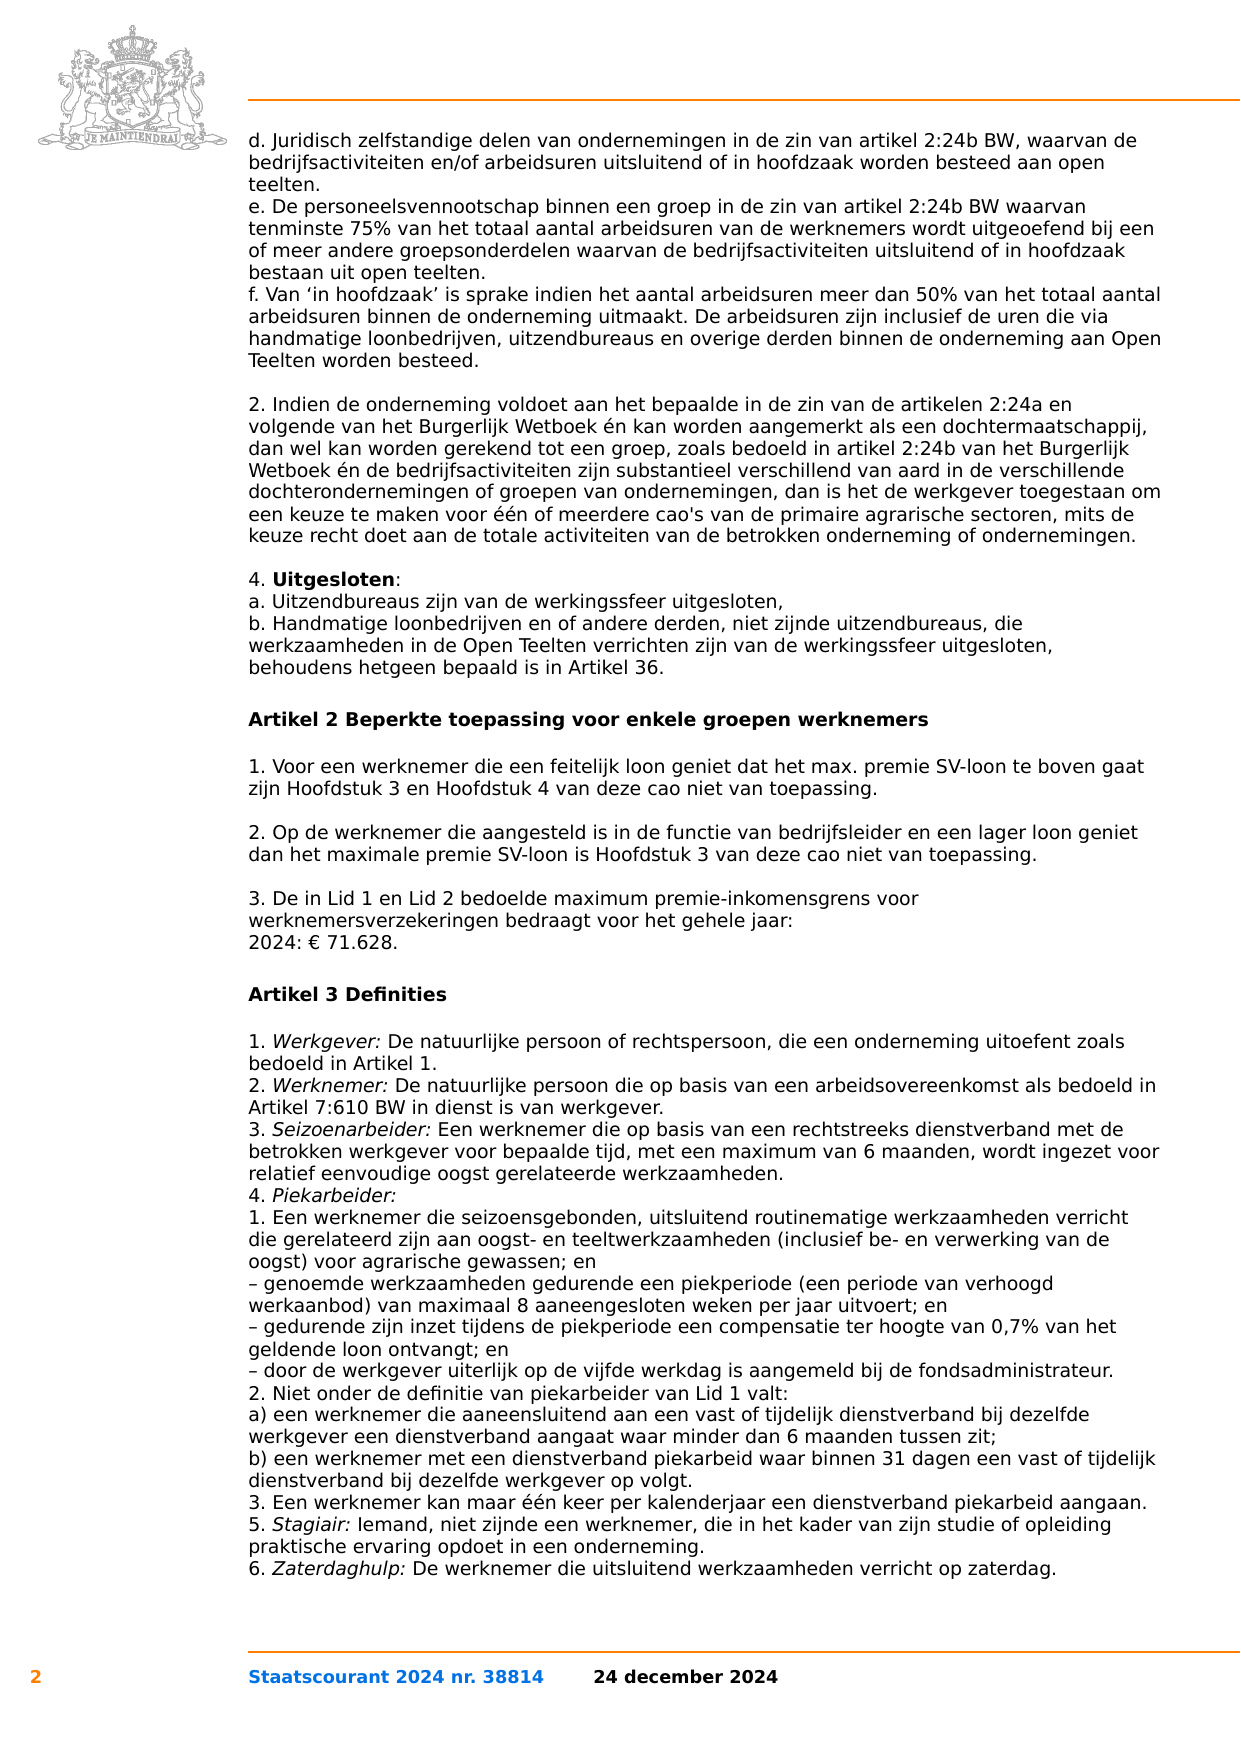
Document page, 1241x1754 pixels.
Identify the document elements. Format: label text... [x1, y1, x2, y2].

text 1. Voor een werknemer die een feitelijk loon geniet dat het max. premie SV-loon te boven gaat zijn Hoofdstuk 3 en Hoofdstuk 4 van deze cao niet van toepassing. [248, 756, 1163, 800]
subtitle Artikel 2 Beperkte toepassing voor enkele groepen werknemers [248, 709, 1163, 731]
text a. Uitzendbureaus zijn van de werkingssfeer uitgesloten, [248, 591, 1163, 613]
text – door de werkgever uiterlijk op de vijfde werkdag is aangemeld bij de fondsadministrateur. [248, 1360, 1163, 1382]
text d. Juridisch zelfstandige delen van ondernemingen in de zin van artikel 2:24b BW, waarvan de bedrijfsactiviteiten en/of arbeidsuren uitsluitend of in hoofdzaak worden besteed aan open teelten. [248, 130, 1163, 196]
text 1. Werkgever: De natuurlijke persoon of rechtspersoon, die een onderneming uitoefent zoals bedoeld in Artikel 1. [248, 1031, 1163, 1075]
text 2. Op de werknemer die aangesteld is in de functie van bedrijfsleider en een lager loon geniet dan het maximale premie SV-loon is Hoofdstuk 3 van deze cao niet van toepassing. [248, 822, 1163, 866]
text 2. Werknemer: De natuurlijke persoon die op basis van een arbeidsovereenkomst als bedoeld in Artikel 7:610 BW in dienst is van werkgever. [248, 1075, 1163, 1119]
text 5. Stagiair: Iemand, niet zijnde een werknemer, die in het kader van zijn studie of opleiding praktische ervaring opdoet in een onderneming. [248, 1514, 1163, 1558]
subtitle Artikel 3 Definities [248, 984, 1163, 1006]
text a) een werknemer die aaneensluitend aan een vast of tijdelijk dienstverband bij dezelfde werkgever een dienstverband aangaat waar minder dan 6 maanden tussen zit; [248, 1404, 1163, 1448]
text f. Van ‘in hoofdzaak’ is sprake indien het aantal arbeidsuren meer dan 50% van het totaal aantal arbeidsuren binnen de onderneming uitmaakt. De arbeidsuren zijn inclusief de uren die via handmatige loonbedrijven, uitzendbureaus en overige derden binnen de onderneming aan Open Teelten worden besteed. [248, 284, 1163, 372]
text b) een werknemer met een dienstverband piekarbeid waar binnen 31 dagen een vast of tijdelijk dienstverband bij dezelfde werkgever op volgt. [248, 1448, 1163, 1492]
picture [38, 25, 227, 150]
text 4. Uitgesloten: [248, 569, 1163, 591]
text b. Handmatige loonbedrijven en of andere derden, niet zijnde uitzendbureaus, die werkzaamheden in de Open Teelten verrichten zijn van de werkingssfeer uitgesloten, behoudens hetgeen bepaald is in Artikel 36. [248, 613, 1163, 679]
text – gedurende zijn inzet tijdens de piekperiode een compensatie ter hoogte van 0,7% van het geldende loon ontvangt; en [248, 1316, 1163, 1360]
text 4. Piekarbeider: [248, 1184, 1163, 1207]
text 2024: € 71.628. [248, 932, 1163, 954]
text – genoemde werkzaamheden gedurende een piekperiode (een periode van verhoogd werkaanbod) van maximaal 8 aaneengesloten weken per jaar uitvoert; en [248, 1272, 1163, 1316]
text e. De personeelsvennootschap binnen een groep in de zin van artikel 2:24b BW waarvan tenminste 75% van het totaal aantal arbeidsuren van de werknemers wordt uitgeoefend bij een of meer andere groepsonderdelen waarvan de bedrijfsactiviteiten uitsluitend of in hoofdzaak bestaan uit open teelten. [248, 196, 1163, 284]
text 2. Indien de onderneming voldoet aan het bepaalde in de zin van de artikelen 2:24a en volgende van het Burgerlijk Wetboek én kan worden aangemerkt als een dochtermaatschappij, dan wel kan worden gerekend tot een groep, zoals bedoeld in artikel 2:24b van het Burgerlijk Wetboek én de bedrijfsactiviteiten zijn substantieel verschillend van aard in de verschillende dochterondernemingen of groepen van ondernemingen, dan is het de werkgever toegestaan om een keuze te maken voor één of meerdere cao's van de primaire agrarische sectoren, mits de keuze recht doet aan de totale activiteiten van de betrokken onderneming of ondernemingen. [248, 393, 1163, 547]
text 1. Een werknemer die seizoensgebonden, uitsluitend routinematige werkzaamheden verricht die gerelateerd zijn aan oogst- en teeltwerkzaamheden (inclusief be- en verwerking van de oogst) voor agrarische gewassen; en [248, 1207, 1163, 1272]
text 3. De in Lid 1 en Lid 2 bedoelde maximum premie-inkomensgrens voor werknemersverzekeringen bedraagt voor het gehele jaar: [248, 888, 1163, 932]
text 2. Niet onder de definitie van piekarbeider van Lid 1 valt: [248, 1382, 1163, 1404]
text 3. Seizoenarbeider: Een werknemer die op basis van een rechtstreeks dienstverband met de betrokken werkgever voor bepaalde tijd, met een maximum van 6 maanden, wordt ingezet voor relatief eenvoudige oogst gerelateerde werkzaamheden. [248, 1119, 1163, 1184]
text 3. Een werknemer kan maar één keer per kalenderjaar een dienstverband piekarbeid aangaan. [248, 1492, 1163, 1514]
text 6. Zaterdaghulp: De werknemer die uitsluitend werkzaamheden verricht op zaterdag. [248, 1558, 1163, 1580]
